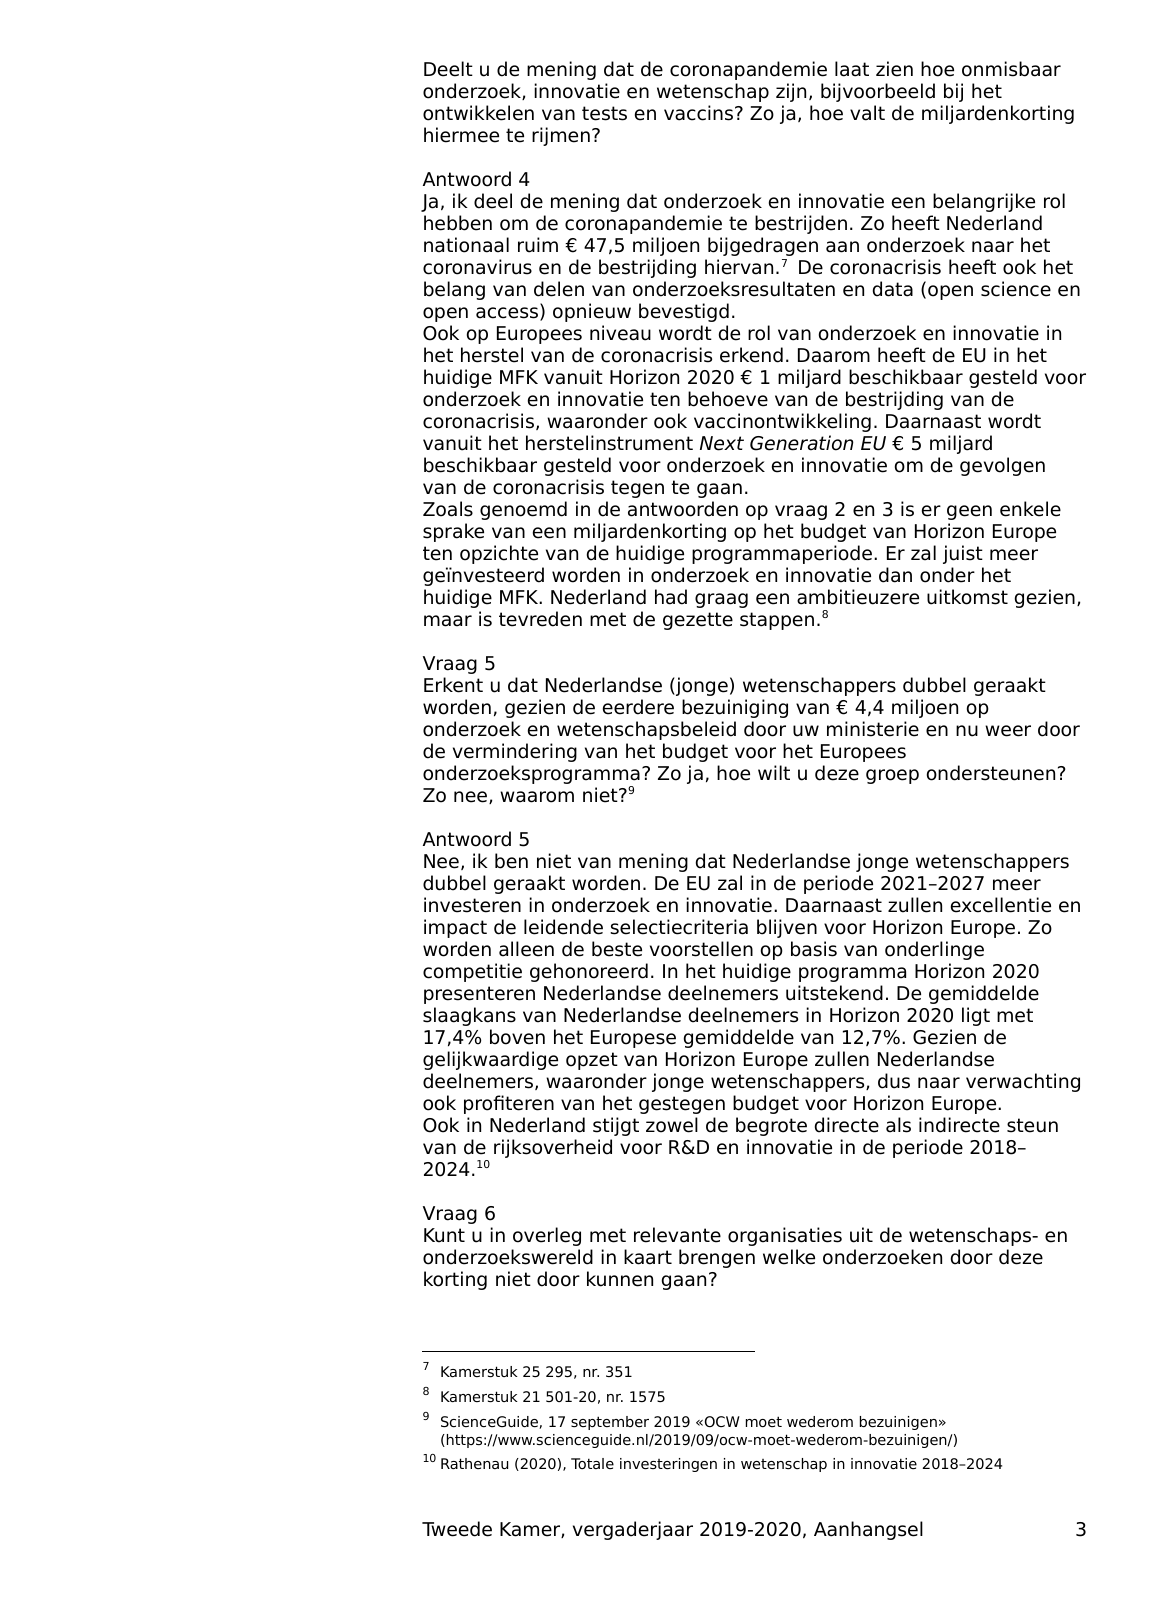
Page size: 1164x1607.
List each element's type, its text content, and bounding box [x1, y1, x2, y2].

text Deelt u de mening dat de coronapandemie laat zien hoe onmisbaar onderzoek, innovatie en wetenschap zijn, bijvoorbeeld bij het ontwikkelen van tests en vaccins? Zo ja, hoe valt de miljardenkorting hiermee te rijmen? [422, 59, 1087, 147]
text Kamerstuk 25 295, nr. 351 [422, 1360, 1087, 1382]
text Erkent u dat Nederlandse (jonge) wetenschappers dubbel geraakt worden, gezien de eerdere bezuiniging van € 4,4 miljoen op onderzoek en wetenschapsbeleid door uw ministerie en nu weer door de vermindering van het budget voor het Europees onderzoeksprogramma? Zo ja, hoe wilt u deze groep ondersteunen? Zo nee, waarom niet? [422, 675, 1087, 807]
text Antwoord 4 [422, 169, 1087, 191]
text Ja, ik deel de mening dat onderzoek en innovatie een belangrijke rol hebben om de coronapandemie te bestrijden. Zo heeft Nederland nationaal ruim € 47,5 miljoen bijgedragen aan onderzoek naar het coronavirus en de bestrijding hiervan. De coronacrisis heeft ook het belang van delen van onderzoeksresultaten en data (open science en open access) opnieuw bevestigd. [422, 191, 1087, 323]
text Zoals genoemd in de antwoorden op vraag 2 en 3 is er geen enkele sprake van een miljardenkorting op het budget van Horizon Europe ten opzichte van de huidige programmaperiode. Er zal juist meer geïnvesteerd worden in onderzoek en innovatie dan onder het huidige MFK. Nederland had graag een ambitieuzere uitkomst gezien, maar is tevreden met de gezette stappen. [422, 499, 1087, 631]
text Kamerstuk 21 501-20, nr. 1575 [422, 1385, 1087, 1407]
text Nee, ik ben niet van mening dat Nederlandse jonge wetenschappers dubbel geraakt worden. De EU zal in de periode 2021–2027 meer investeren in onderzoek en innovatie. Daarnaast zullen excellentie en impact de leidende selectiecriteria blijven voor Horizon Europe. Zo worden alleen de beste voorstellen op basis van onderlinge competitie gehonoreerd. In het huidige programma Horizon 2020 presenteren Nederlandse deelnemers uitstekend. De gemiddelde slaagkans van Nederlandse deelnemers in Horizon 2020 ligt met 17,4% boven het Europese gemiddelde van 12,7%. Gezien de gelijkwaardige opzet van Horizon Europe zullen Nederlandse deelnemers, waaronder jonge wetenschappers, dus naar verwachting ook profiteren van het gestegen budget voor Horizon Europe. [422, 851, 1087, 1115]
text Vraag 5 [422, 653, 1087, 675]
text Antwoord 5 [422, 829, 1087, 851]
text Rathenau (2020), Totale investeringen in wetenschap in innovatie 2018–2024 [422, 1452, 1087, 1474]
text Ook op Europees niveau wordt de rol van onderzoek en innovatie in het herstel van de coronacrisis erkend. Daarom heeft de EU in het huidige MFK vanuit Horizon 2020 € 1 miljard beschikbaar gesteld voor onderzoek en innovatie ten behoeve van de bestrijding van de coronacrisis, waaronder ook vaccinontwikkeling. Daarnaast wordt vanuit het herstelinstrument Next Generation EU € 5 miljard beschikbaar gesteld voor onderzoek en innovatie om de gevolgen van de coronacrisis tegen te gaan. [422, 323, 1087, 499]
text Vraag 6 [422, 1203, 1087, 1225]
text ScienceGuide, 17 september 2019 «OCW moet wederom bezuinigen» (https://www.scienceguide.nl/2019/09/ocw-moet-wederom-bezuinigen/) [422, 1410, 1087, 1449]
text Kunt u in overleg met relevante organisaties uit de wetenschaps- en onderzoekswereld in kaart brengen welke onderzoeken door deze korting niet door kunnen gaan? [422, 1225, 1087, 1291]
text Ook in Nederland stijgt zowel de begrote directe als indirecte steun van de rijksoverheid voor R&D en innovatie in de periode 2018–2024. [422, 1115, 1087, 1181]
